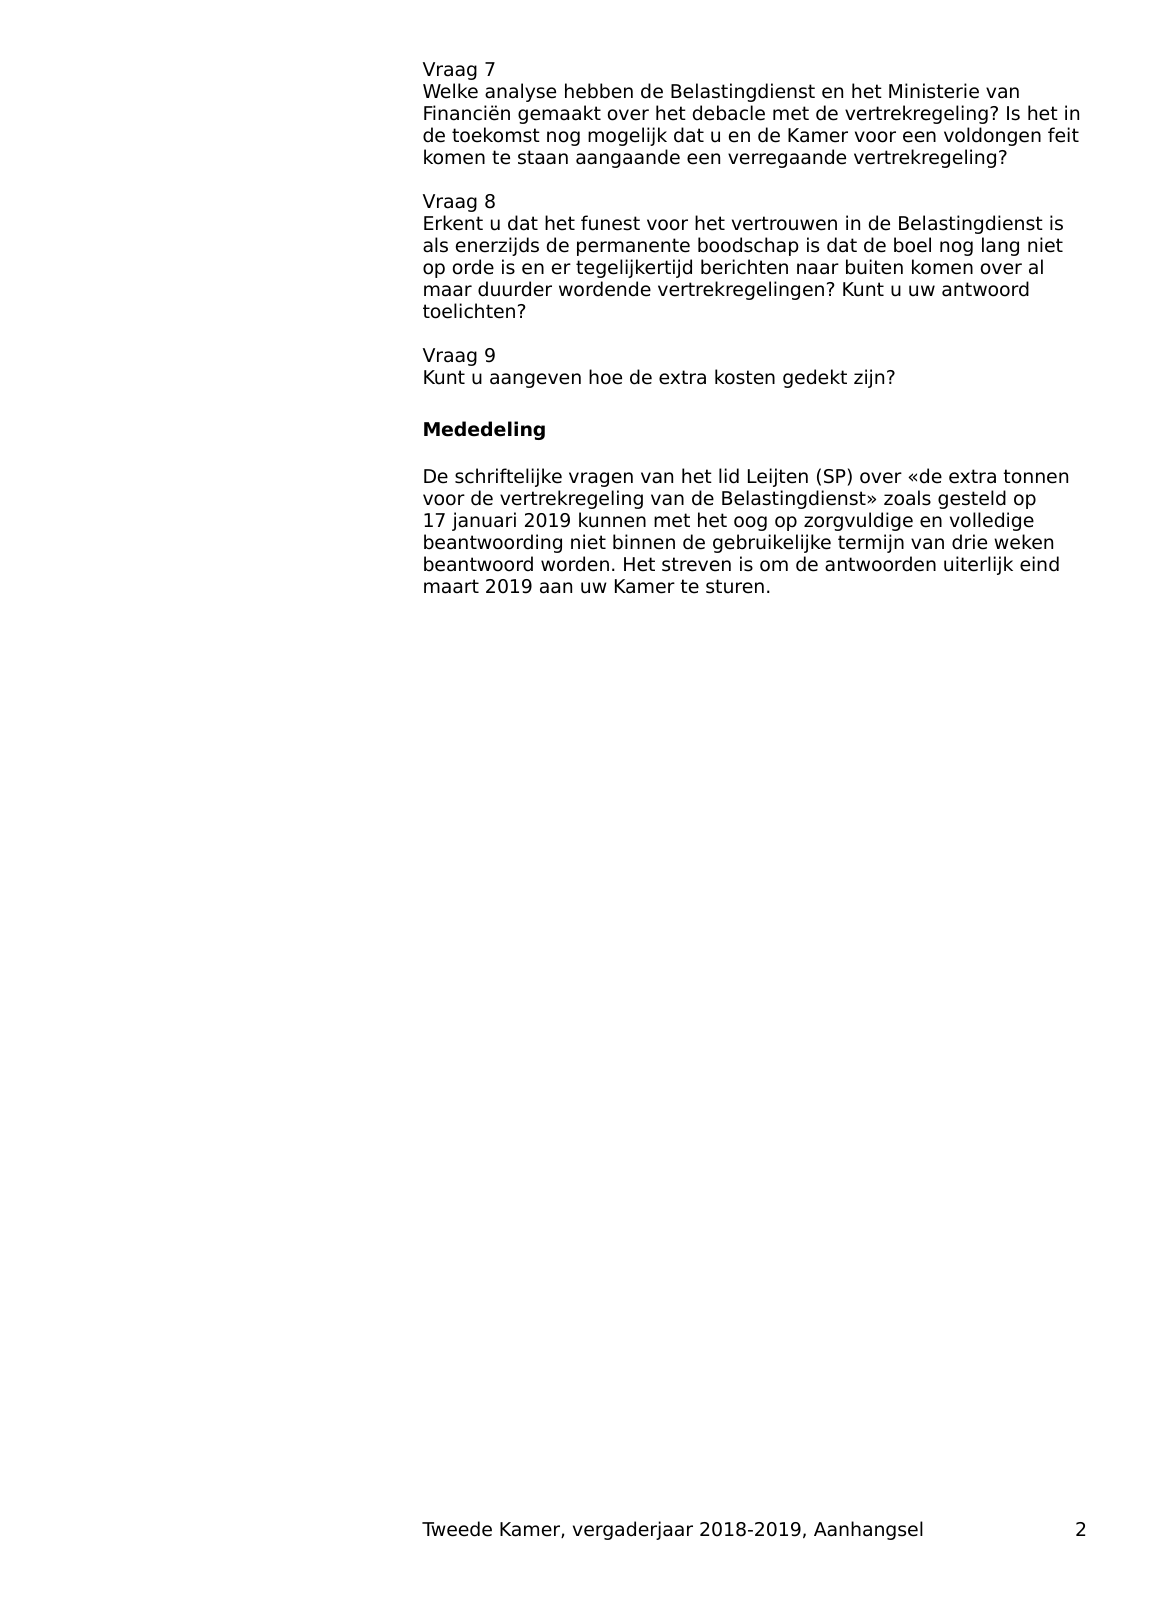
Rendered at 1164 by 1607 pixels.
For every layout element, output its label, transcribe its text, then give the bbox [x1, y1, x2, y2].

text Welke analyse hebben de Belastingdienst en het Ministerie van Financiën gemaakt over het debacle met de vertrekregeling? Is het in de toekomst nog mogelijk dat u en de Kamer voor een voldongen feit komen te staan aangaande een verregaande vertrekregeling? [422, 81, 1087, 169]
text Vraag 7 [422, 59, 1087, 81]
text Erkent u dat het funest voor het vertrouwen in de Belastingdienst is als enerzijds de permanente boodschap is dat de boel nog lang niet op orde is en er tegelijkertijd berichten naar buiten komen over al maar duurder wordende vertrekregelingen? Kunt u uw antwoord toelichten? [422, 213, 1087, 323]
subtitle Mededeling [422, 419, 1087, 441]
text Kunt u aangeven hoe de extra kosten gedekt zijn? [422, 367, 1087, 389]
text Vraag 9 [422, 345, 1087, 367]
text De schriftelijke vragen van het lid Leijten (SP) over «de extra tonnen voor de vertrekregeling van de Belastingdienst» zoals gesteld op 17 januari 2019 kunnen met het oog op zorgvuldige en volledige beantwoording niet binnen de gebruikelijke termijn van drie weken beantwoord worden. Het streven is om de antwoorden uiterlijk eind maart 2019 aan uw Kamer te sturen. [422, 466, 1087, 598]
text Vraag 8 [422, 191, 1087, 213]
